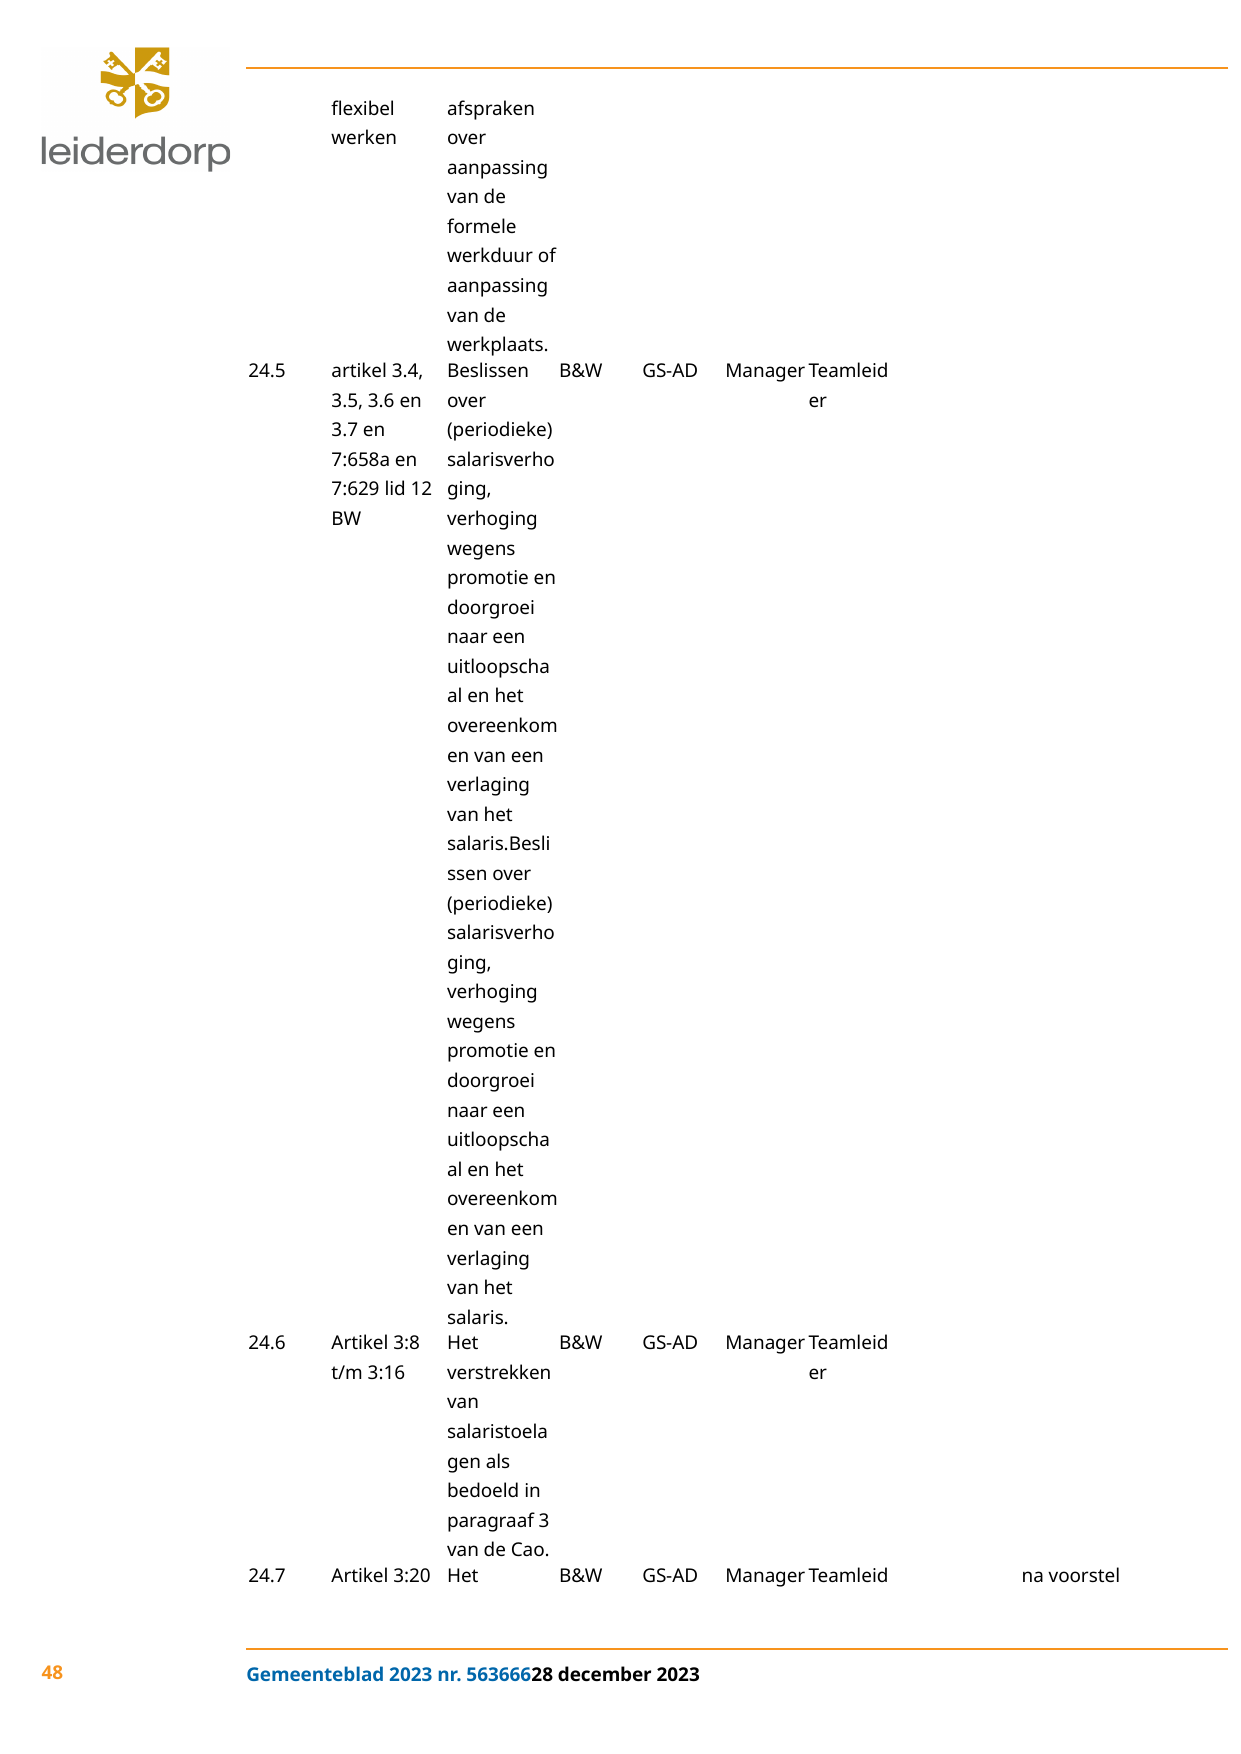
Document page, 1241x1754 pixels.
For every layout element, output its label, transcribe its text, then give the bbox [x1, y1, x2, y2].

table_cell na voorstel [1021, 1563, 1152, 1588]
table_cell [891, 95, 1021, 357]
table_cell B&W [559, 1563, 642, 1588]
table_cell Teamleider [808, 1330, 891, 1562]
table_cell Het verstrekken van salaristoelagen als bedoeld in paragraaf 3 van de Cao. [447, 1330, 559, 1562]
table_cell Manager [725, 1330, 808, 1562]
table_cell B&W [559, 357, 642, 1329]
table_cell [891, 357, 1021, 1329]
table_cell [725, 95, 808, 357]
table_cell Beslissen over (periodieke) salarisverhoging, verhoging wegens promotie en doorgroei naar een uitloopschaal en het overeenkomen van een verlaging van het salaris.Beslissen over (periodieke) salarisverhoging, verhoging wegens promotie en doorgroei naar een uitloopschaal en het overeenkomen van een verlaging van het salaris. [447, 357, 559, 1329]
picture [41, 47, 231, 172]
table_cell Teamleid [808, 1563, 891, 1588]
table_cell Artikel 3:8 t/m 3:16 [331, 1330, 447, 1562]
table_cell GS-AD [642, 1563, 725, 1588]
table_cell 24.7 [248, 1563, 331, 1588]
table_cell Manager [725, 1563, 808, 1588]
table_cell GS-AD [642, 1330, 725, 1562]
table_cell [642, 95, 725, 357]
table_cell B&W [559, 1330, 642, 1562]
table_cell Teamleider [808, 357, 891, 1329]
table_cell [891, 1563, 1021, 1588]
table_cell [1021, 357, 1152, 1329]
table_cell Het [447, 1563, 559, 1588]
table_cell [891, 1330, 1021, 1562]
table_cell 24.6 [248, 1330, 331, 1562]
table_cell GS-AD [642, 357, 725, 1329]
table_cell [248, 95, 331, 357]
table_cell 24.5 [248, 357, 331, 1329]
table_cell afspraken over aanpassing van de formele werkduur of aanpassing van de werkplaats. [447, 95, 559, 357]
table_cell Manager [725, 357, 808, 1329]
table_cell flexibel werken [331, 95, 447, 357]
table_cell artikel 3.4, 3.5, 3.6 en 3.7 en 7:658a en 7:629 lid 12 BW [331, 357, 447, 1329]
table_cell [1021, 1330, 1152, 1562]
table_cell [559, 95, 642, 357]
table_cell [808, 95, 891, 357]
table_cell Artikel 3:20 [331, 1563, 447, 1588]
table_cell [1021, 95, 1152, 357]
